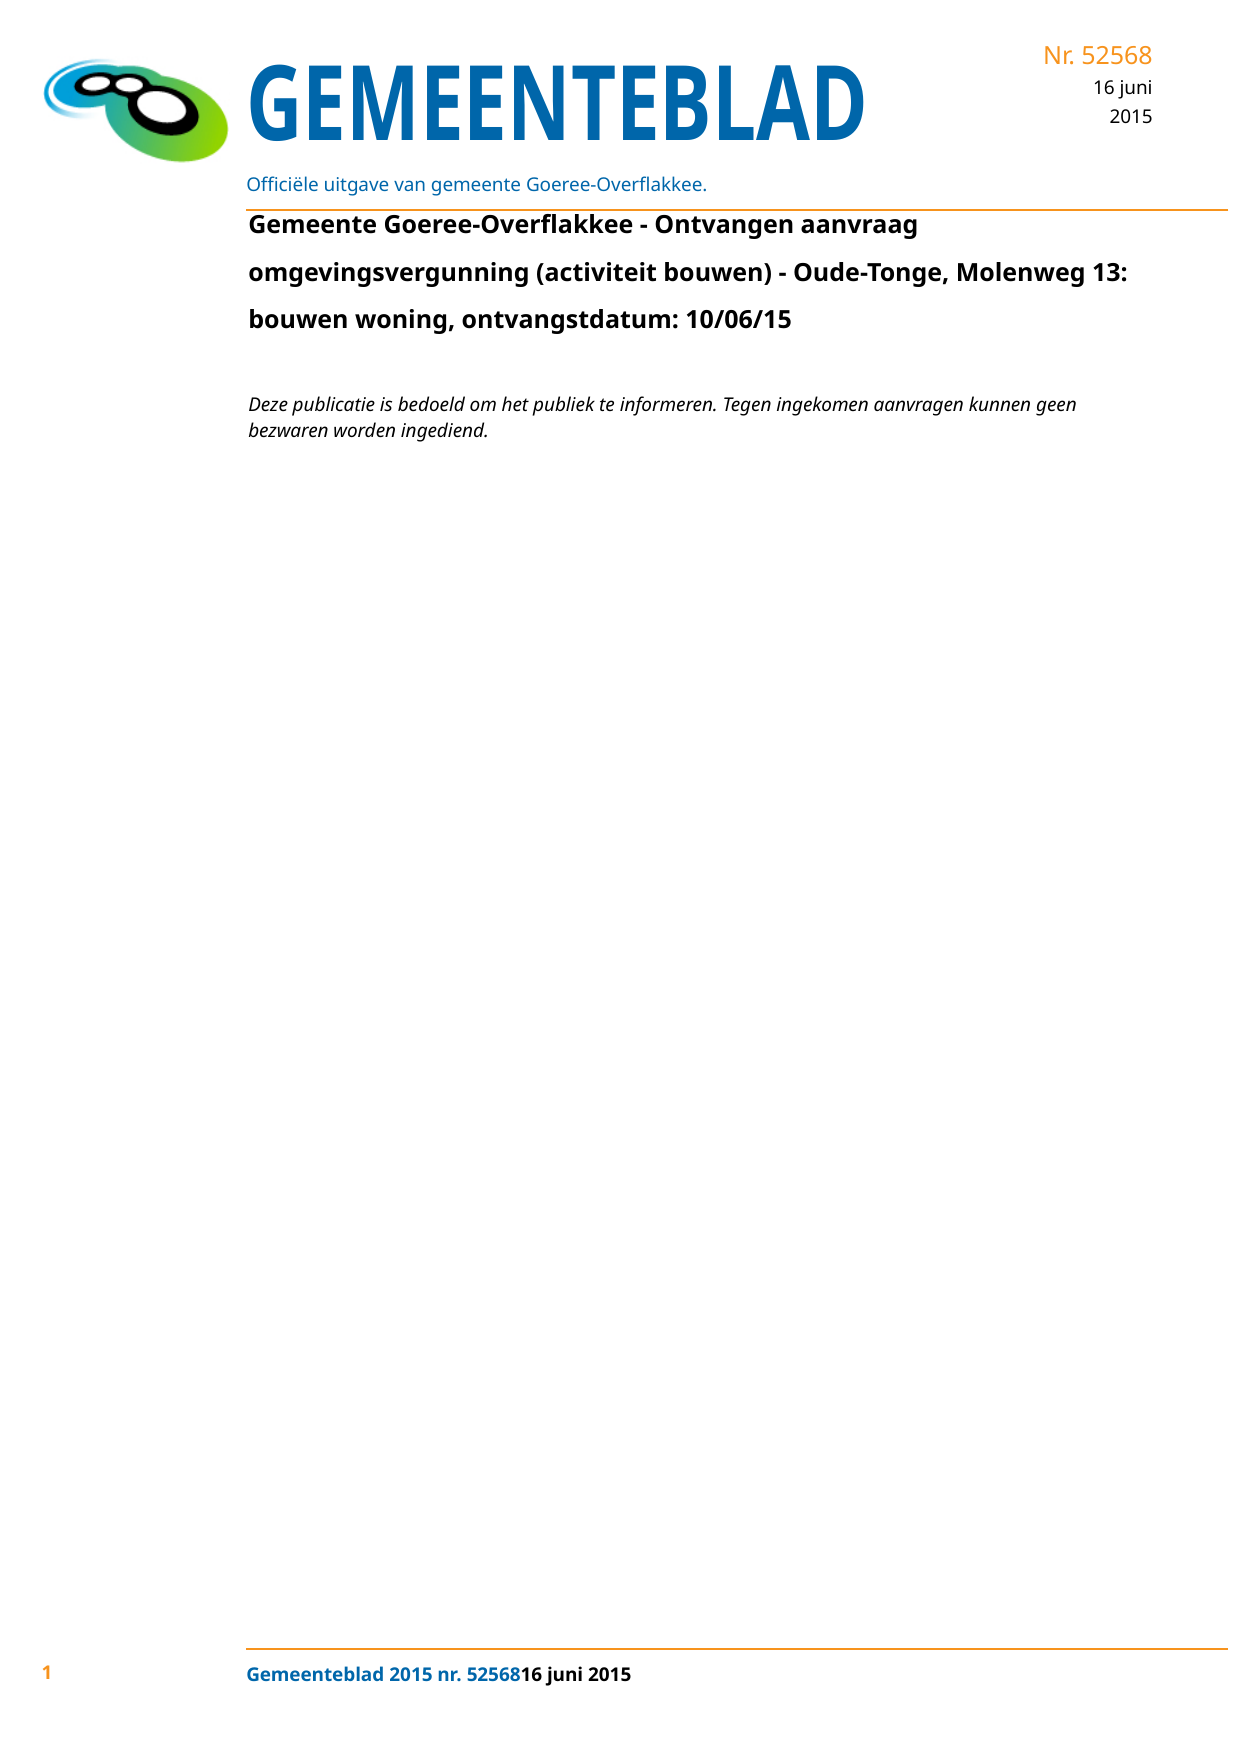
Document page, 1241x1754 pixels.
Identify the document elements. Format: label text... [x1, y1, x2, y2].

picture [41, 47, 231, 172]
text Deze publicatie is bedoeld om het publiek te informeren. Tegen ingekomen aanvragen kunnen geen bezwaren worden ingediend. [248, 391, 1152, 443]
text Gemeente Goeree-Overflakkee - Ontvangen aanvraag omgevingsvergunning (activiteit bouwen) - Oude-Tonge, Molenweg 13: bouwen woning, ontvangstdatum: 10/06/15 [248, 211, 1152, 336]
